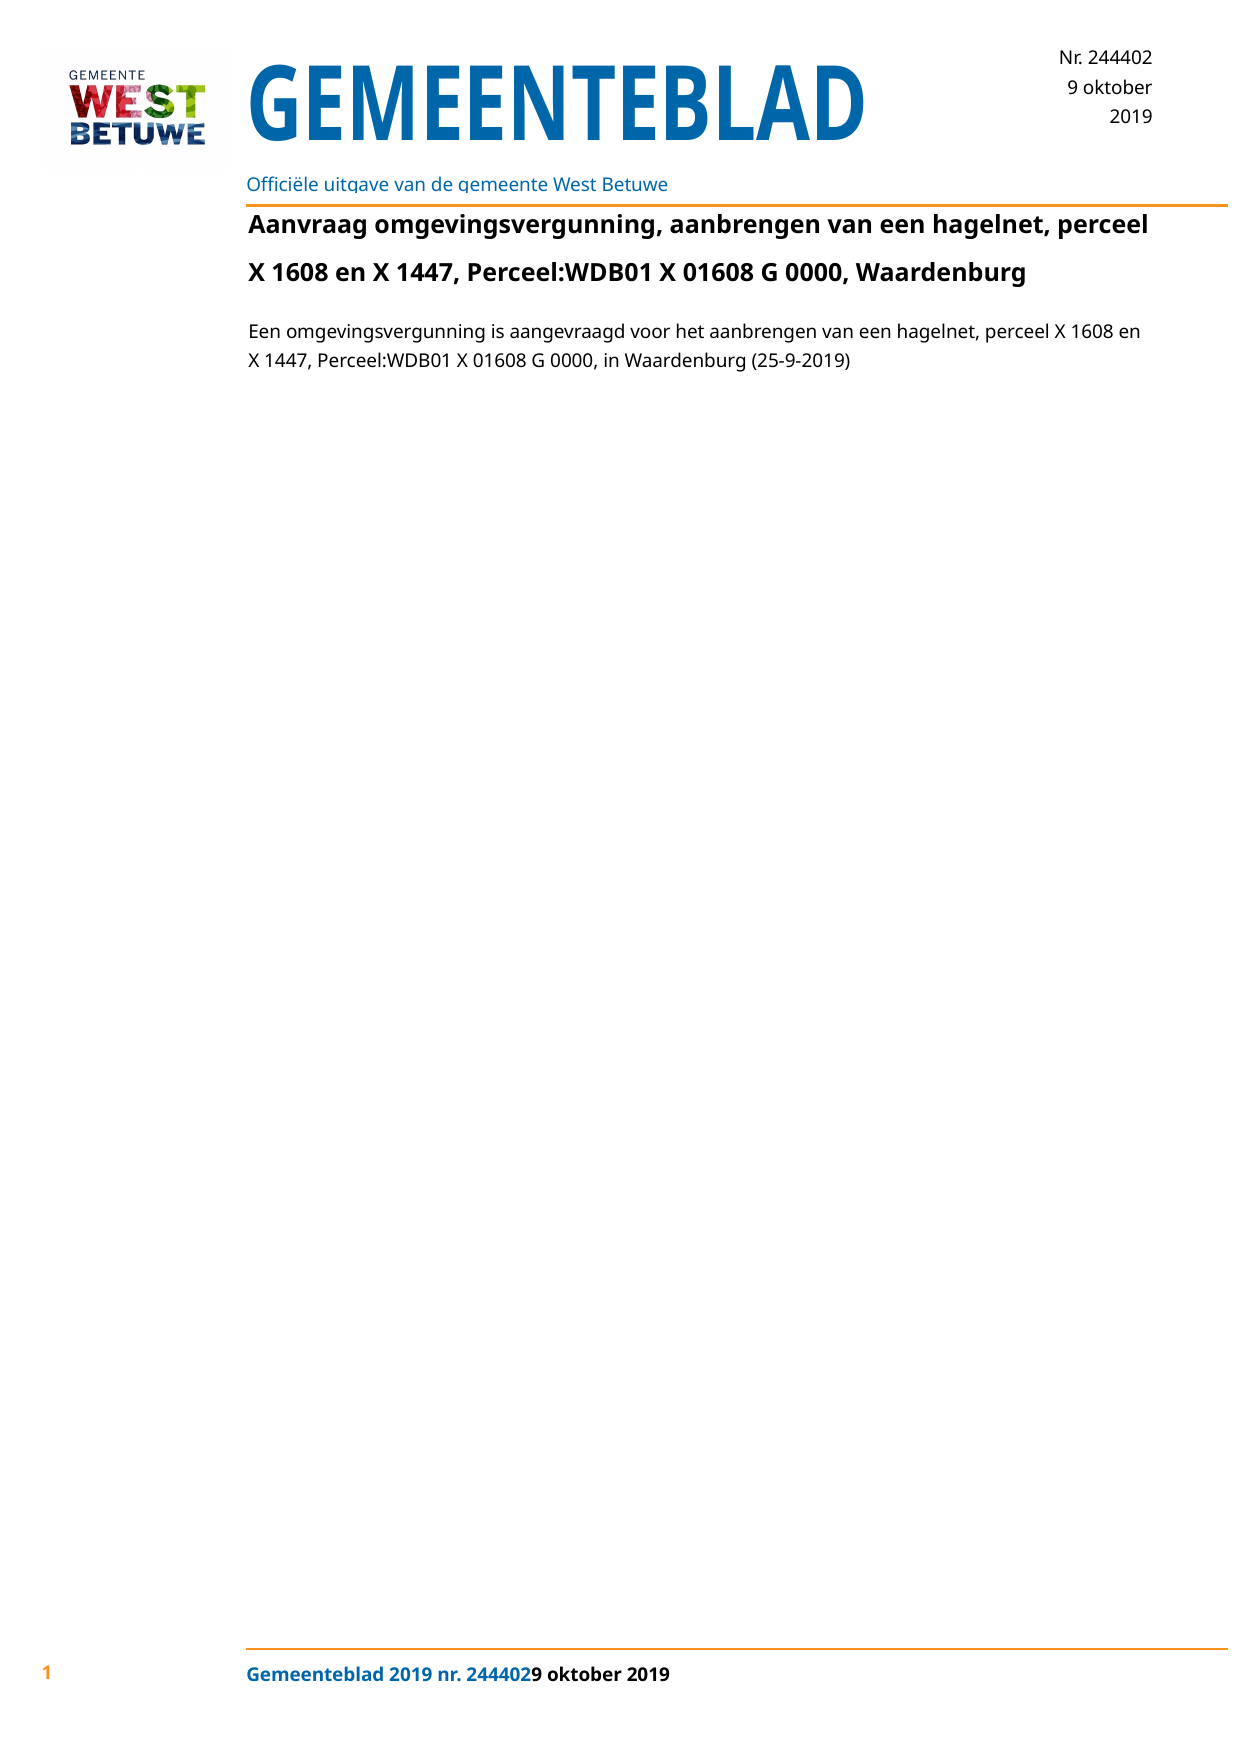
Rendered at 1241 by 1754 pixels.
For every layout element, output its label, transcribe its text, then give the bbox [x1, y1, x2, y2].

text Aanvraag omgevingsvergunning, aanbrengen van een hagelnet, perceel X 1608 en X 1447, Perceel:WDB01 X 01608 G 0000, Waardenburg [248, 207, 1152, 288]
text Een omgevingsvergunning is aangevraagd voor het aanbrengen van een hagelnet, perceel X 1608 en X 1447, Perceel:WDB01 X 01608 G 0000, in Waardenburg (25-9-2019) [248, 318, 1152, 373]
picture [41, 47, 231, 172]
